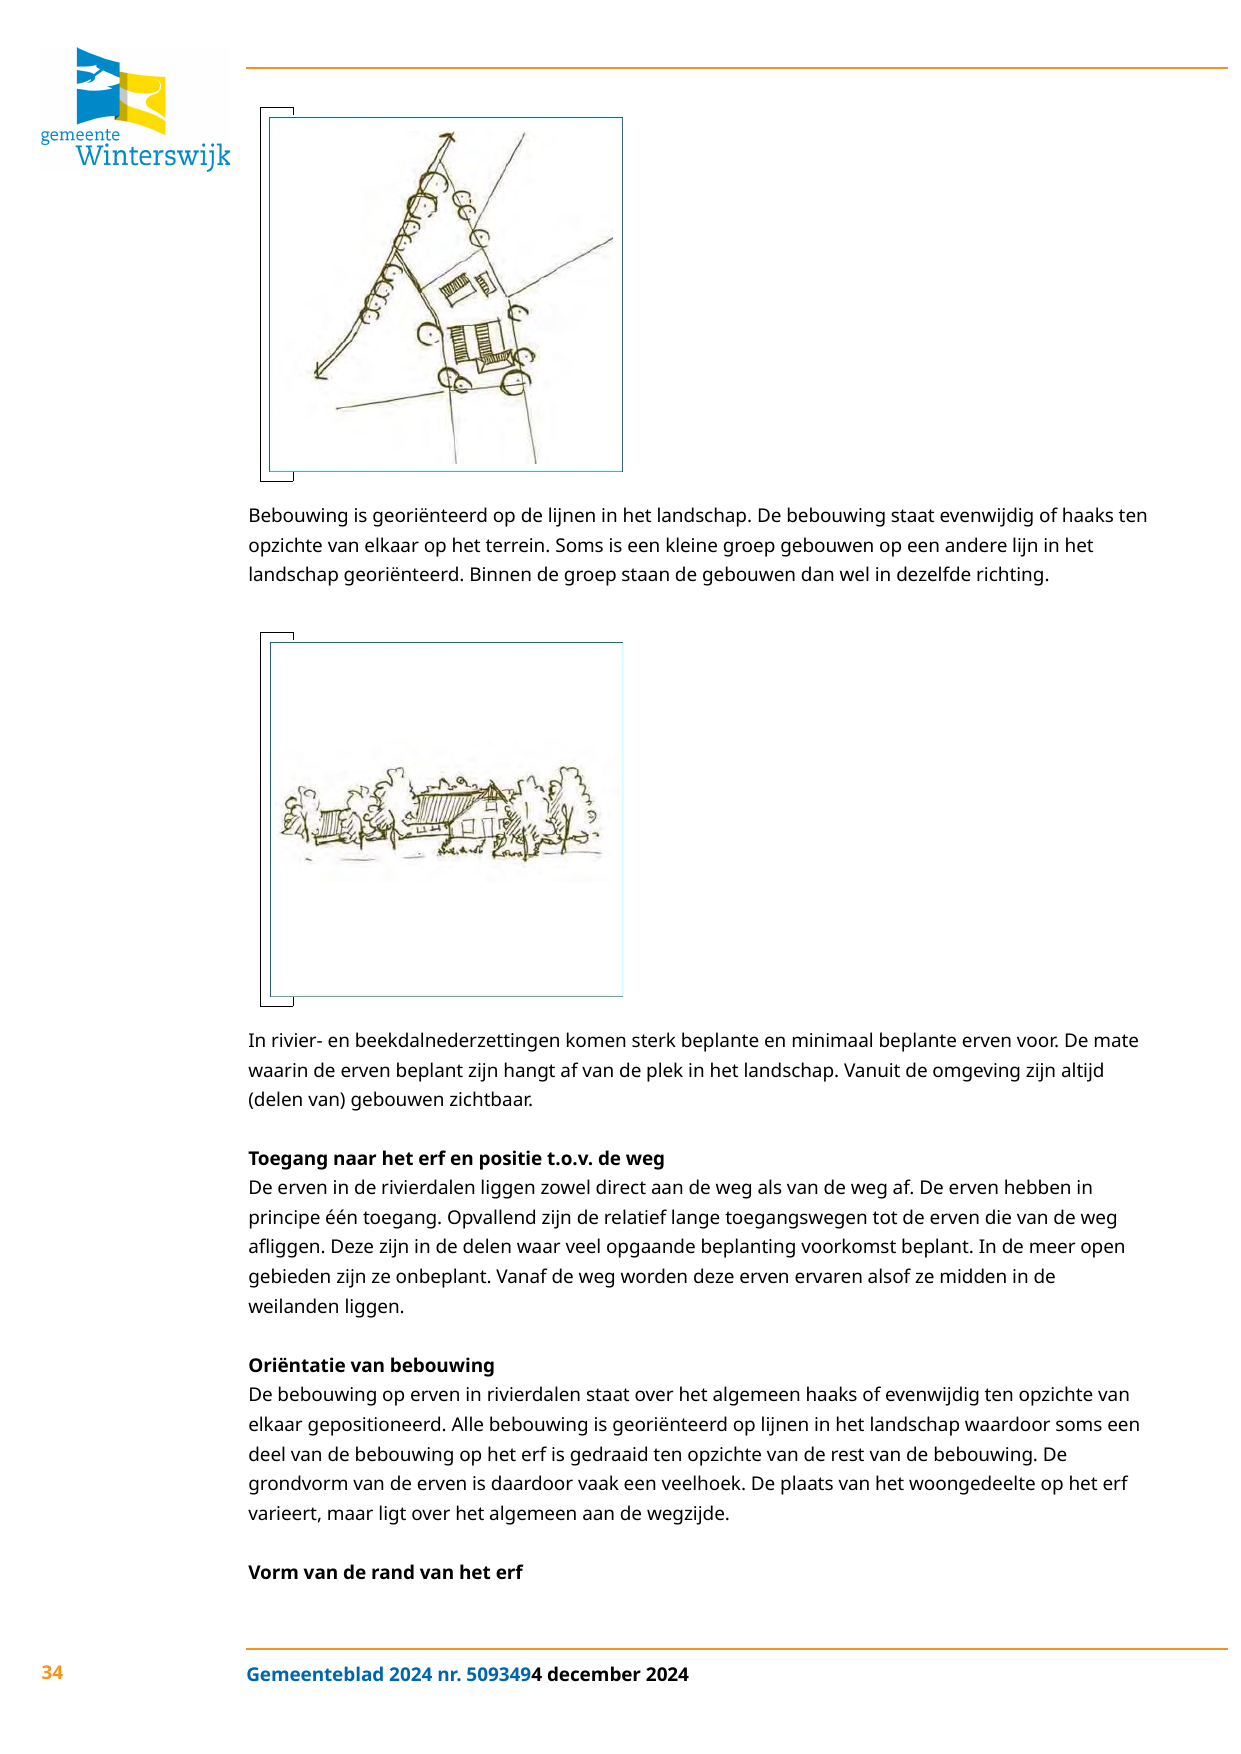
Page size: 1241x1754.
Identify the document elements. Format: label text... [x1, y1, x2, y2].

text Oriëntatie van bebouwing [248, 1352, 1152, 1378]
picture [268, 640, 624, 997]
text De bebouwing op erven in rivierdalen staat over het algemeen haaks of evenwijdig ten opzichte van elkaar gepositioneerd. Alle bebouwing is georiënteerd op lijnen in het landschap waardoor soms een deel van de bebouwing op het erf is gedraaid ten opzichte van de rest van de bebouwing. De grondvorm van de erven is daardoor vaak een veelhoek. De plaats van het woongedeelte op het erf varieert, maar ligt over het algemeen aan de wegzijde. [248, 1382, 1152, 1526]
text De erven in de rivierdalen liggen zowel direct aan de weg als van de weg af. De erven hebben in principe één toegang. Opvallend zijn de relatief lange toegangswegen tot de erven die van de weg afliggen. Deze zijn in de delen waar veel opgaande beplanting voorkomst beplant. In de meer open gebieden zijn ze onbeplant. Vanaf de weg worden deze erven ervaren alsof ze midden in de weilanden liggen. [248, 1174, 1152, 1319]
table_header In rivier- en beekdalnederzettingen komen sterk beplante en minimaal beplante erven voor. De mate waarin de erven beplant zijn hangt af van de plek in het landschap. Vanuit de omgeving zijn altijd (delen van) gebouwen zichtbaar. [248, 1027, 1152, 1112]
picture [41, 47, 231, 172]
text Vorm van de rand van het erf [248, 1559, 1152, 1585]
picture [225, 153, 231, 162]
text Toegang naar het erf en positie t.o.v. de weg [248, 1145, 1152, 1171]
picture [268, 115, 624, 472]
table_header Bebouwing is georiënteerd op de lijnen in het landschap. De bebouwing staat evenwijdig of haaks ten opzichte van elkaar op het terrein. Soms is een kleine groep gebouwen op een andere lijn in het landschap georiënteerd. Binnen de groep staan de gebouwen dan wel in dezelfde richting. [248, 502, 1152, 587]
